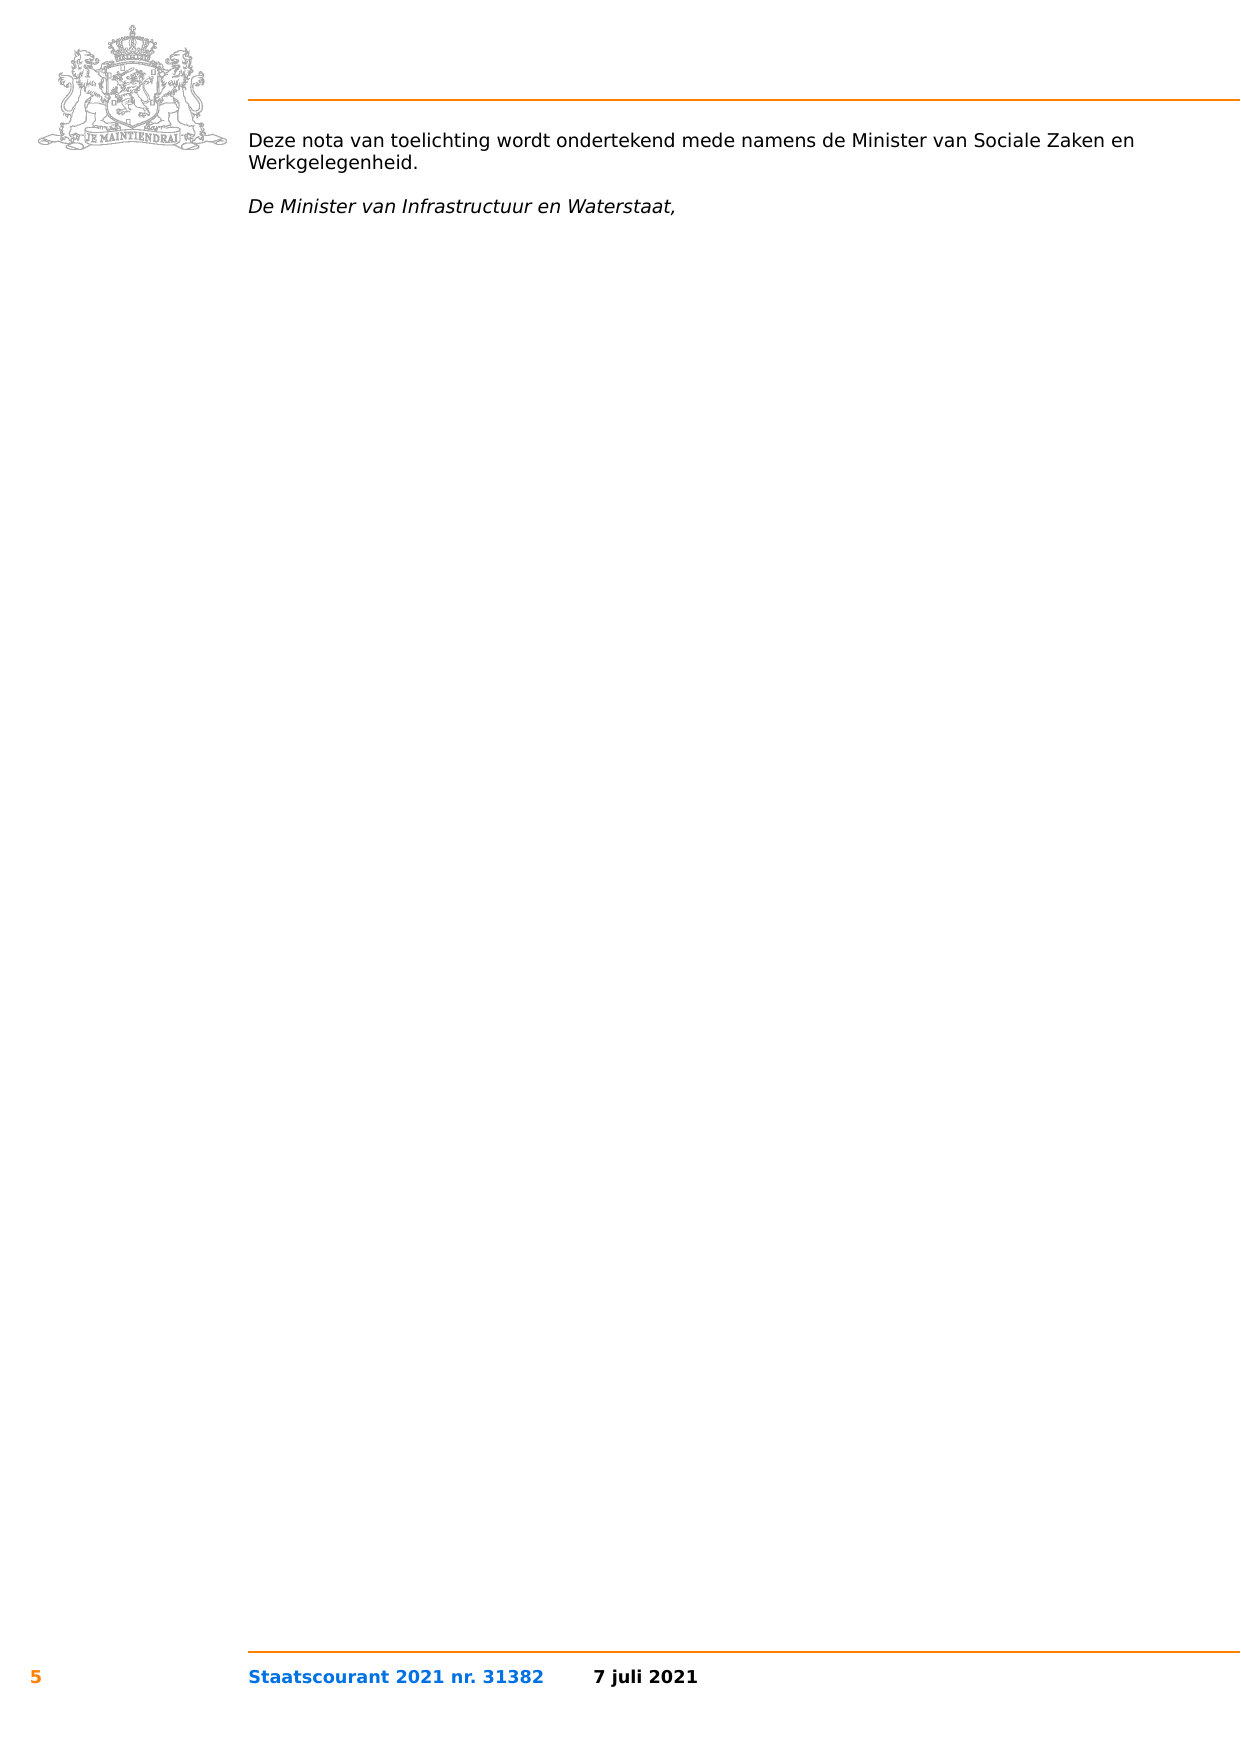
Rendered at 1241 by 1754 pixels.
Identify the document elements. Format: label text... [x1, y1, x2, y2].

text Deze nota van toelichting wordt ondertekend mede namens de Minister van Sociale Zaken en Werkgelegenheid. [248, 130, 1163, 174]
picture [38, 25, 227, 150]
text De Minister van Infrastructuur en Waterstaat, [248, 196, 1163, 218]
